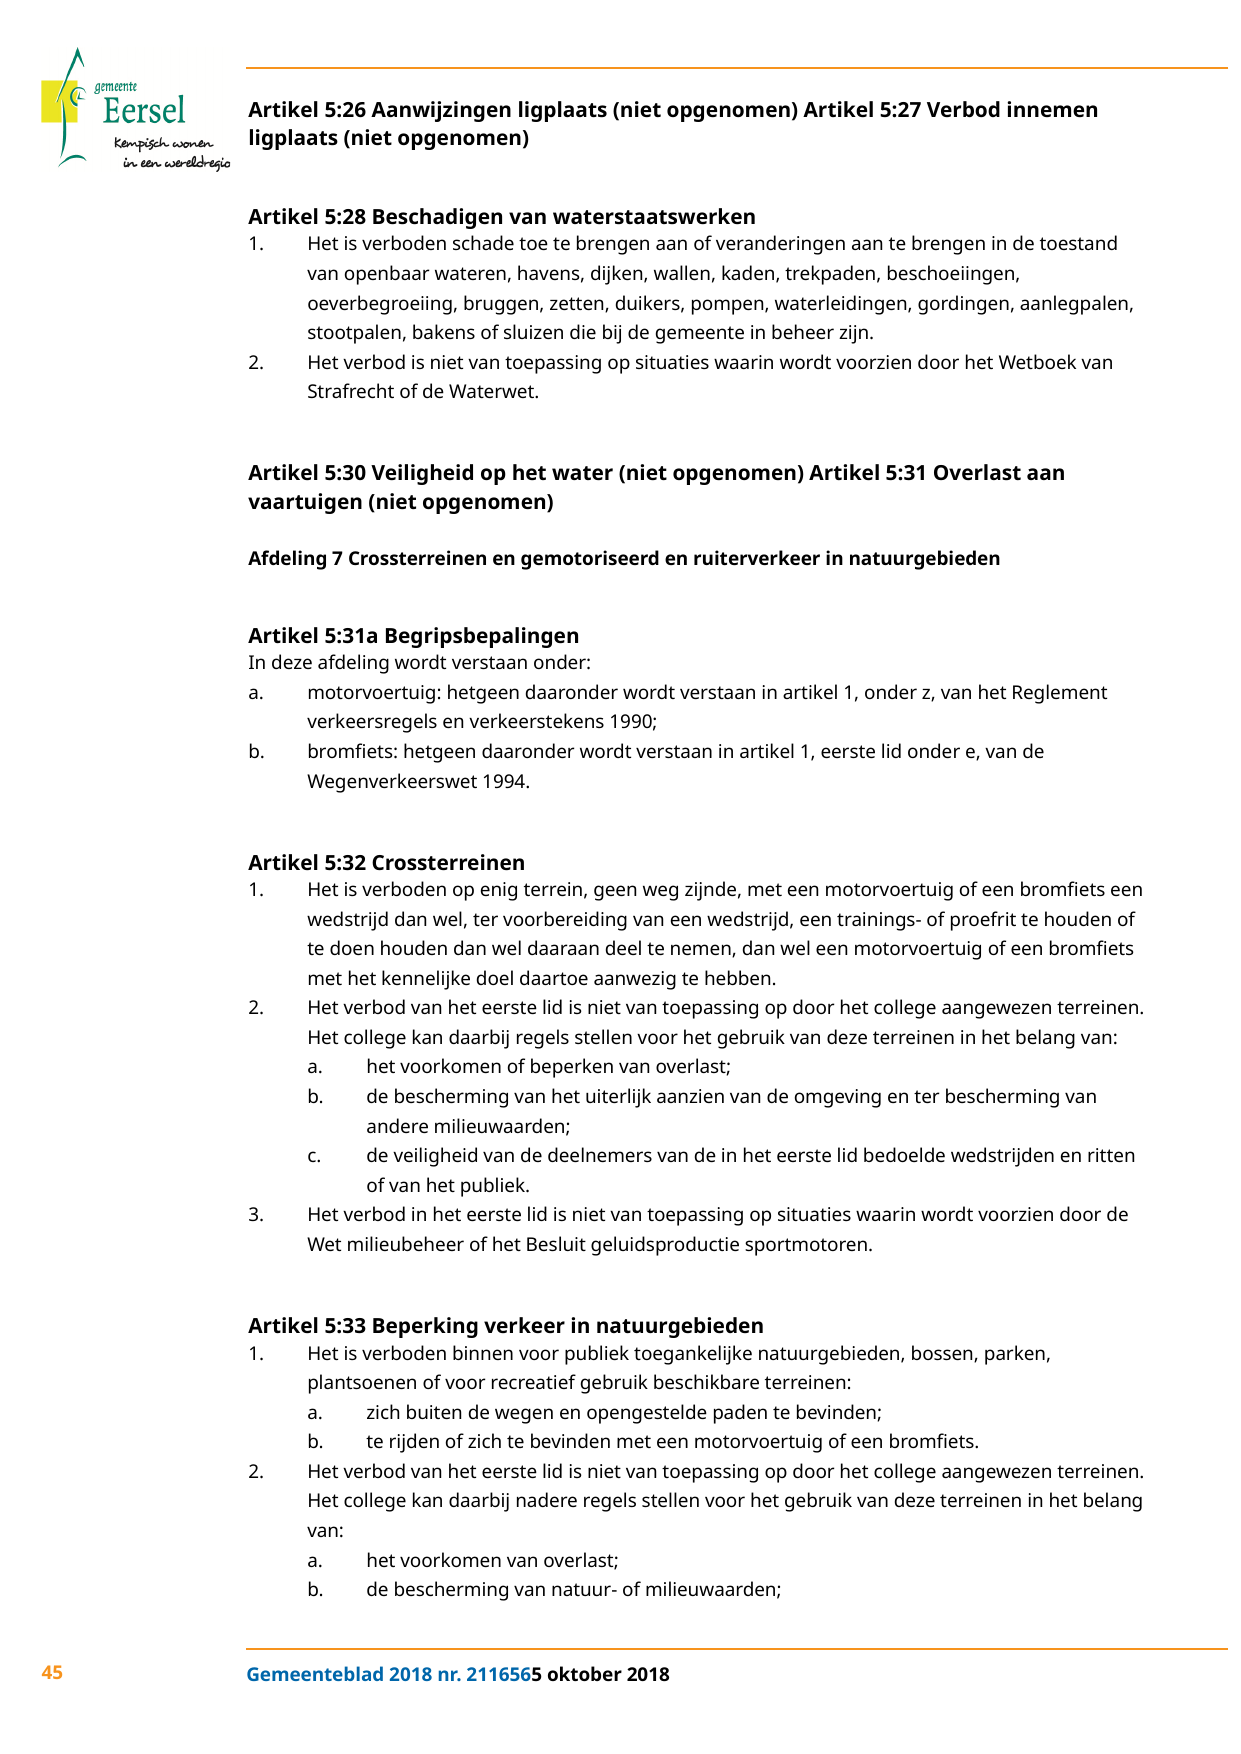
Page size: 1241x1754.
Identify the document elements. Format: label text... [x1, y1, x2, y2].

list het voorkomen of beperken van overlast; [307, 1054, 1152, 1079]
text Artikel 5:33 Beperking verkeer in natuurgebieden [248, 1311, 1152, 1340]
text Artikel 5:31a Begripsbepalingen [248, 621, 1152, 649]
list Het verbod is niet van toepassing op situaties waarin wordt voorzien door het Wetboek van Strafrecht of de Waterwet. [248, 349, 1152, 404]
list bromfiets: hetgeen daaronder wordt verstaan in artikel 1, eerste lid onder e, van de Wegenverkeerswet 1994. [248, 738, 1152, 793]
text In deze afdeling wordt verstaan onder: [248, 649, 1152, 675]
list motorvoertuig: hetgeen daaronder wordt verstaan in artikel 1, onder z, van het Reglement verkeersregels en verkeerstekens 1990; [248, 679, 1152, 734]
text Artikel 5:30 Veiligheid op het water (niet opgenomen) Artikel 5:31 Overlast aan vaartuigen (niet opgenomen) [248, 458, 1152, 515]
picture [41, 47, 231, 172]
list Het verbod van het eerste lid is niet van toepassing op door het college aangewezen terreinen. Het college kan daarbij nadere regels stellen voor het gebruik van deze terreinen in het belang van: [248, 1458, 1152, 1543]
text Artikel 5:32 Crossterreinen [248, 848, 1152, 876]
list Het verbod van het eerste lid is niet van toepassing op door het college aangewezen terreinen. Het college kan daarbij regels stellen voor het gebruik van deze terreinen in het belang van: [248, 994, 1152, 1050]
list Het is verboden op enig terrein, geen weg zijnde, met een motorvoertuig of een bromfiets een wedstrijd dan wel, ter voorbereiding van een wedstrijd, een trainings- of proefrit te houden of te doen houden dan wel daaraan deel te nemen, dan wel een motorvoertuig of een bromfiets met het kennelijke doel daartoe aanwezig te hebben. [248, 876, 1152, 991]
list Het is verboden binnen voor publiek toegankelijke natuurgebieden, bossen, parken, plantsoenen of voor recreatief gebruik beschikbare terreinen: [248, 1340, 1152, 1395]
list de bescherming van het uiterlijk aanzien van de omgeving en ter bescherming van andere milieuwaarden; [307, 1083, 1152, 1139]
text Artikel 5:28 Beschadigen van waterstaatswerken [248, 202, 1152, 231]
list de bescherming van natuur- of milieuwaarden; [307, 1576, 1152, 1602]
list Het is verboden schade toe te brengen aan of veranderingen aan te brengen in de toestand van openbaar wateren, havens, dijken, wallen, kaden, trekpaden, beschoeiingen, oeverbegroeiing, bruggen, zetten, duikers, pompen, waterleidingen, gordingen, aanlegpalen, stootpalen, bakens of sluizen die bij de gemeente in beheer zijn. [248, 231, 1152, 345]
list Het verbod in het eerste lid is niet van toepassing op situaties waarin wordt voorzien door de Wet milieubeheer of het Besluit geluidsproductie sportmotoren. [248, 1202, 1152, 1257]
list het voorkomen van overlast; [307, 1547, 1152, 1572]
list zich buiten de wegen en opengestelde paden te bevinden; [307, 1399, 1152, 1424]
list de veiligheid van de deelnemers van de in het eerste lid bedoelde wedstrijden en ritten of van het publiek. [307, 1142, 1152, 1198]
text Afdeling 7 Crossterreinen en gemotoriseerd en ruiterverkeer in natuurgebieden [248, 545, 1152, 571]
text Artikel 5:26 Aanwijzingen ligplaats (niet opgenomen) Artikel 5:27 Verbod innemen ligplaats (niet opgenomen) [248, 95, 1152, 152]
list te rijden of zich te bevinden met een motorvoertuig of een bromfiets. [307, 1428, 1152, 1454]
